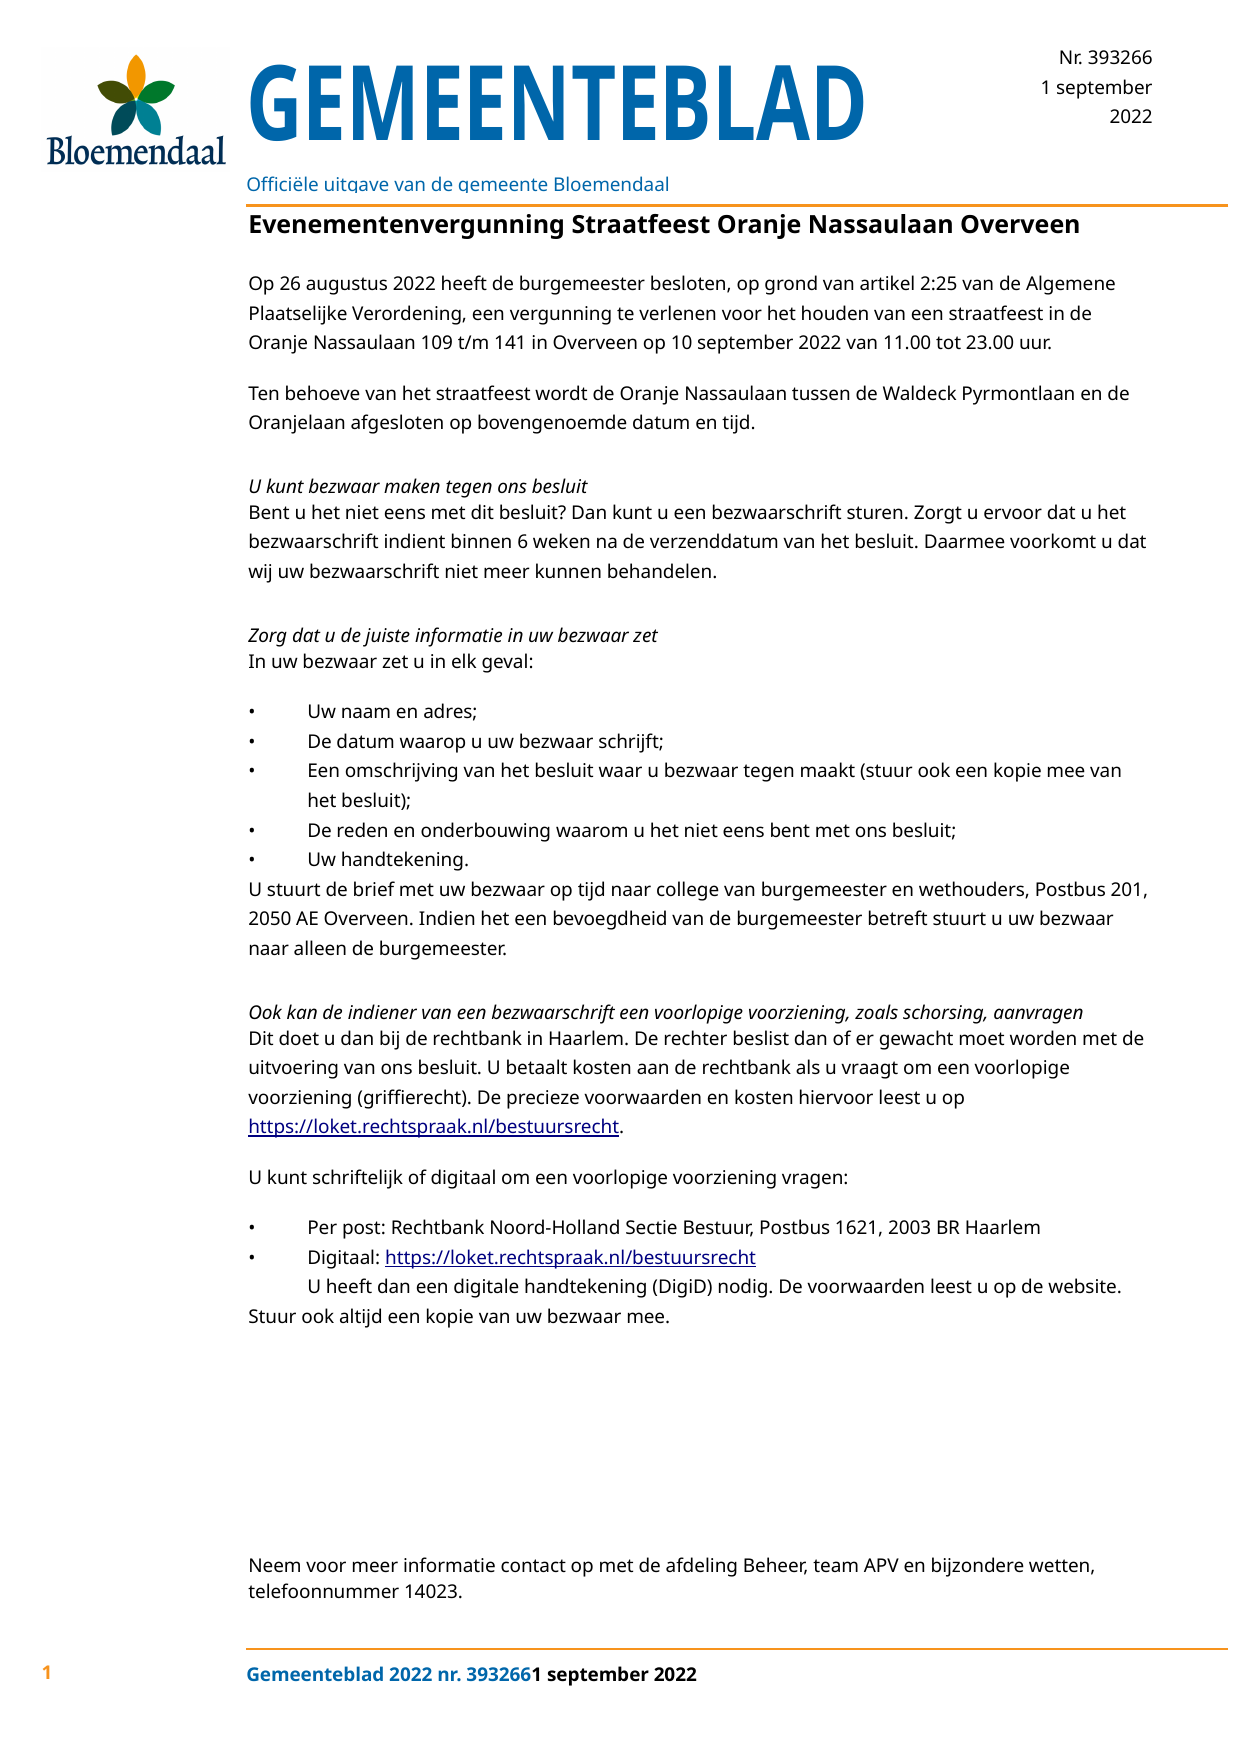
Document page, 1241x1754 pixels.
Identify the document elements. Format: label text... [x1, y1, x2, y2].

list U heeft dan een digitale handtekening (DigiD) nodig. De voorwaarden leest u op de website. [248, 1273, 1152, 1299]
text Dit doet u dan bij de rechtbank in Haarlem. De rechter beslist dan of er gewacht moet worden met de uitvoering van ons besluit. U betaalt kosten aan de rechtbank als u vraagt om een voorlopige voorziening (griffierecht). De precieze voorwaarden en kosten hiervoor leest u op https://loket.rechtspraak.nl/bestuursrecht. [248, 1025, 1152, 1139]
text U kunt schriftelijk of digitaal om een voorlopige voorziening vragen: [248, 1164, 1152, 1190]
text Bent u het niet eens met dit besluit? Dan kunt u een bezwaarschrift sturen. Zorgt u ervoor dat u het bezwaarschrift indient binnen 6 weken na de verzenddatum van het besluit. Daarmee voorkomt u dat wij uw bezwaarschrift niet meer kunnen behandelen. [248, 499, 1152, 584]
list De datum waarop u uw bezwaar schrijft; [248, 728, 1152, 754]
text Evenementenvergunning Straatfeest Oranje Nassaulaan Overveen [248, 207, 1152, 241]
text Op 26 augustus 2022 heeft de burgemeester besloten, op grond van artikel 2:25 van de Algemene Plaatselijke Verordening, een vergunning te verlenen voor het houden van een straatfeest in de Oranje Nassaulaan 109 t/m 141 in Overveen op 10 september 2022 van 11.00 tot 23.00 uur. [248, 270, 1152, 355]
text Zorg dat u de juiste informatie in uw bezwaar zet [248, 622, 1152, 648]
text U stuurt de brief met uw bezwaar op tijd naar college van burgemeester en wethouders, Postbus 201, 2050 AE Overveen. Indien het een bevoegdheid van de burgemeester betreft stuurt u uw bezwaar naar alleen de burgemeester. [248, 876, 1152, 961]
list Digitaal: https://loket.rechtspraak.nl/bestuursrecht [248, 1244, 1152, 1270]
text In uw bezwaar zet u in elk geval: [248, 648, 1152, 674]
text U kunt bezwaar maken tegen ons besluit [248, 473, 1152, 499]
list Uw handtekening. [248, 846, 1152, 872]
list De reden en onderbouwing waarom u het niet eens bent met ons besluit; [248, 817, 1152, 842]
text Ook kan de indiener van een bezwaarschrift een voorlopige voorziening, zoals schorsing, aanvragen [248, 999, 1152, 1025]
picture [41, 47, 231, 172]
text Ten behoeve van het straatfeest wordt de Oranje Nassaulaan tussen de Waldeck Pyrmontlaan en de Oranjelaan afgesloten op bovengenoemde datum en tijd. [248, 380, 1152, 435]
list Per post: Rechtbank Noord-Holland Sectie Bestuur, Postbus 1621, 2003 BR Haarlem [248, 1214, 1152, 1240]
text Stuur ook altijd een kopie van uw bezwaar mee. [248, 1303, 1152, 1329]
list Uw naam en adres; [248, 698, 1152, 724]
list Een omschrijving van het besluit waar u bezwaar tegen maakt (stuur ook een kopie mee van het besluit); [248, 758, 1152, 813]
text Neem voor meer informatie contact op met de afdeling Beheer, team APV en bijzondere wetten, telefoonnummer 14023. [248, 1553, 1152, 1604]
